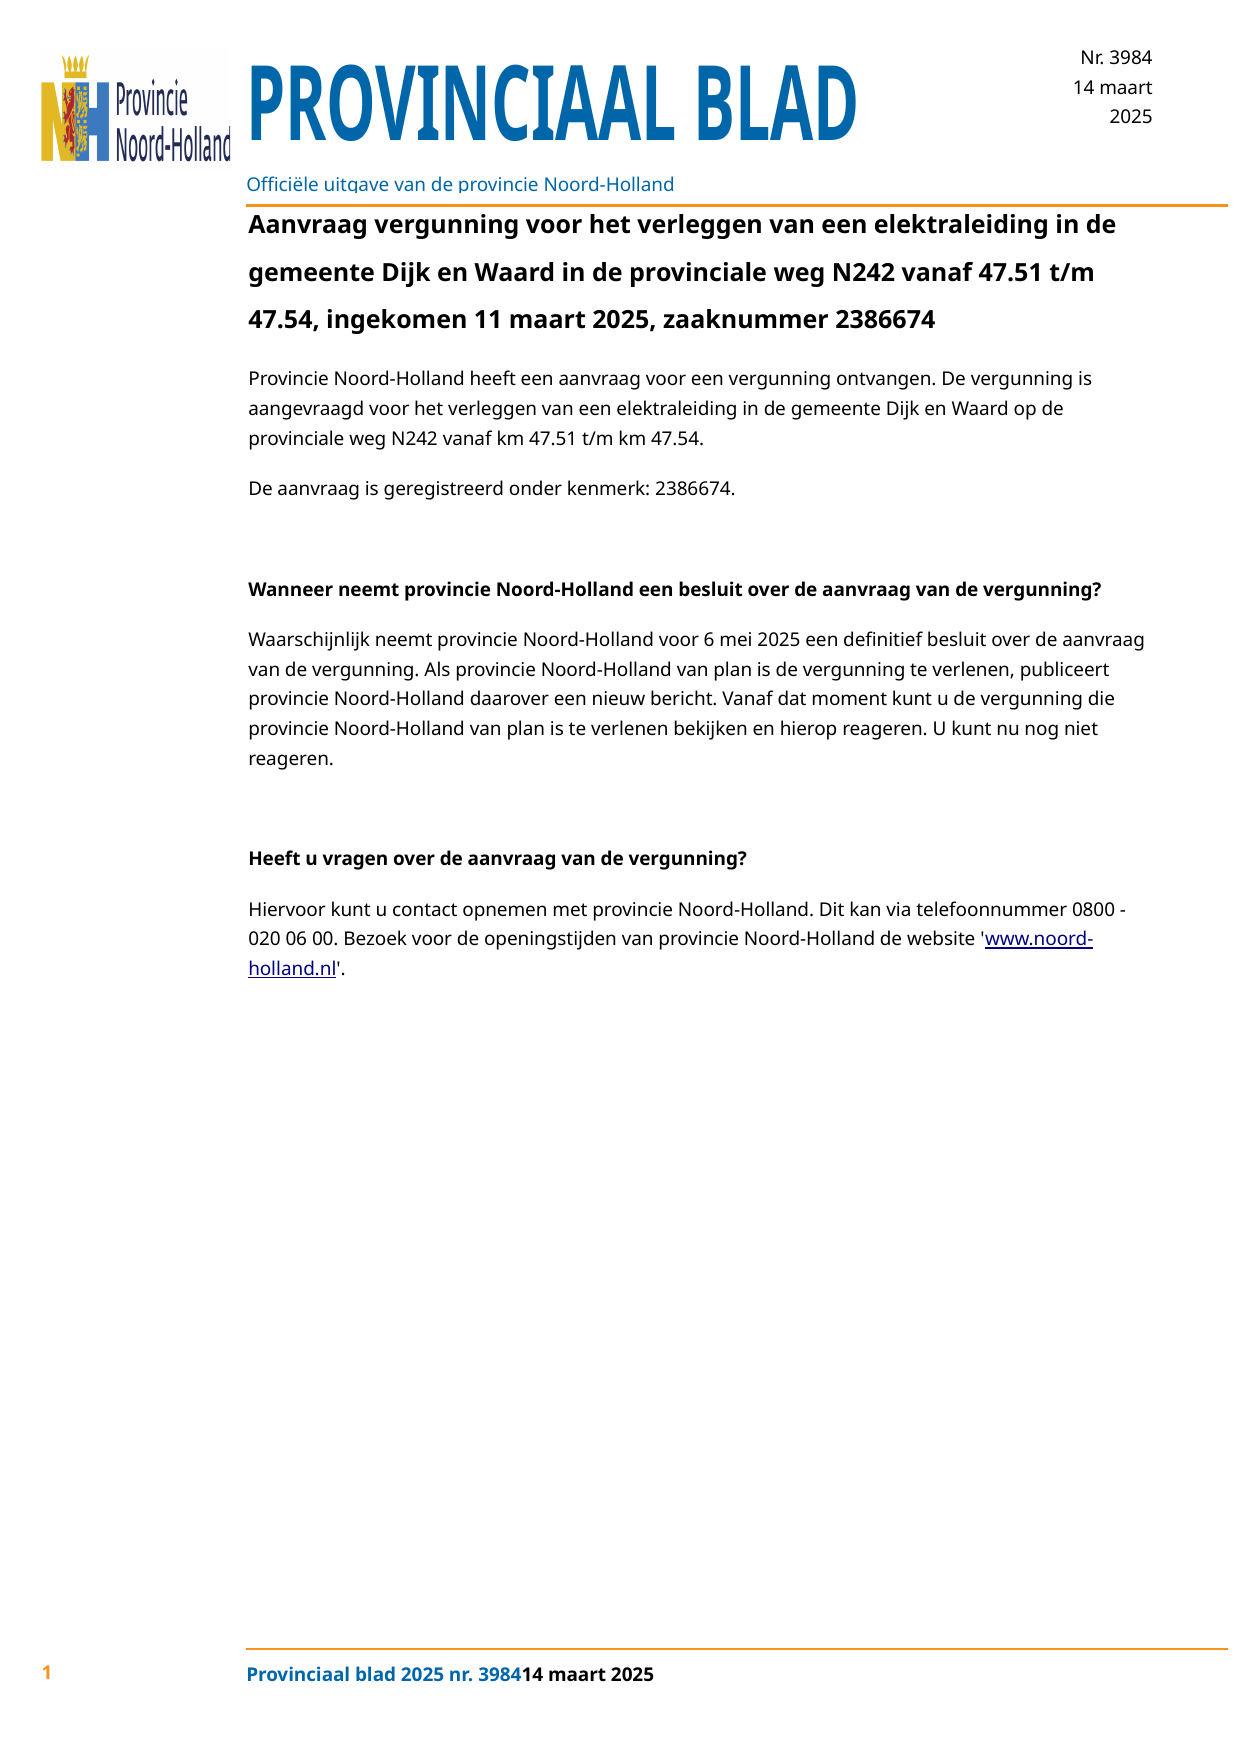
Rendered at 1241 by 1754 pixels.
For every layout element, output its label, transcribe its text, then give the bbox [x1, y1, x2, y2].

text Waarschijnlijk neemt provincie Noord-Holland voor 6 mei 2025 een definitief besluit over de aanvraag van de vergunning. Als provincie Noord-Holland van plan is de vergunning te verlenen, publiceert provincie Noord-Holland daarover een nieuw bericht. Vanaf dat moment kunt u de vergunning die provincie Noord-Holland van plan is te verlenen bekijken en hierop reageren. U kunt nu nog niet reageren. [248, 626, 1152, 770]
text Provincie Noord-Holland heeft een aanvraag voor een vergunning ontvangen. De vergunning is aangevraagd voor het verleggen van een elektraleiding in de gemeente Dijk en Waard op de provinciale weg N242 vanaf km 47.51 t/m km 47.54. [248, 366, 1152, 450]
text Wanneer neemt provincie Noord-Holland een besluit over de aanvraag van de vergunning? [248, 576, 1152, 602]
text Heeft u vragen over de aanvraag van de vergunning? [248, 846, 1152, 871]
text Hiervoor kunt u contact opnemen met provincie Noord-Holland. Dit kan via telefoonnummer 0800 - 020 06 00. Bezoek voor de openingstijden van provincie Noord-Holland de website 'www.noord-holland.nl'. [248, 896, 1152, 981]
picture [41, 47, 231, 172]
text Aanvraag vergunning voor het verleggen van een elektraleiding in de gemeente Dijk en Waard in de provinciale weg N242 vanaf 47.51 t/m 47.54, ingekomen 11 maart 2025, zaaknummer 2386674 [248, 207, 1152, 336]
text De aanvraag is geregistreerd onder kenmerk: 2386674. [248, 475, 1152, 501]
